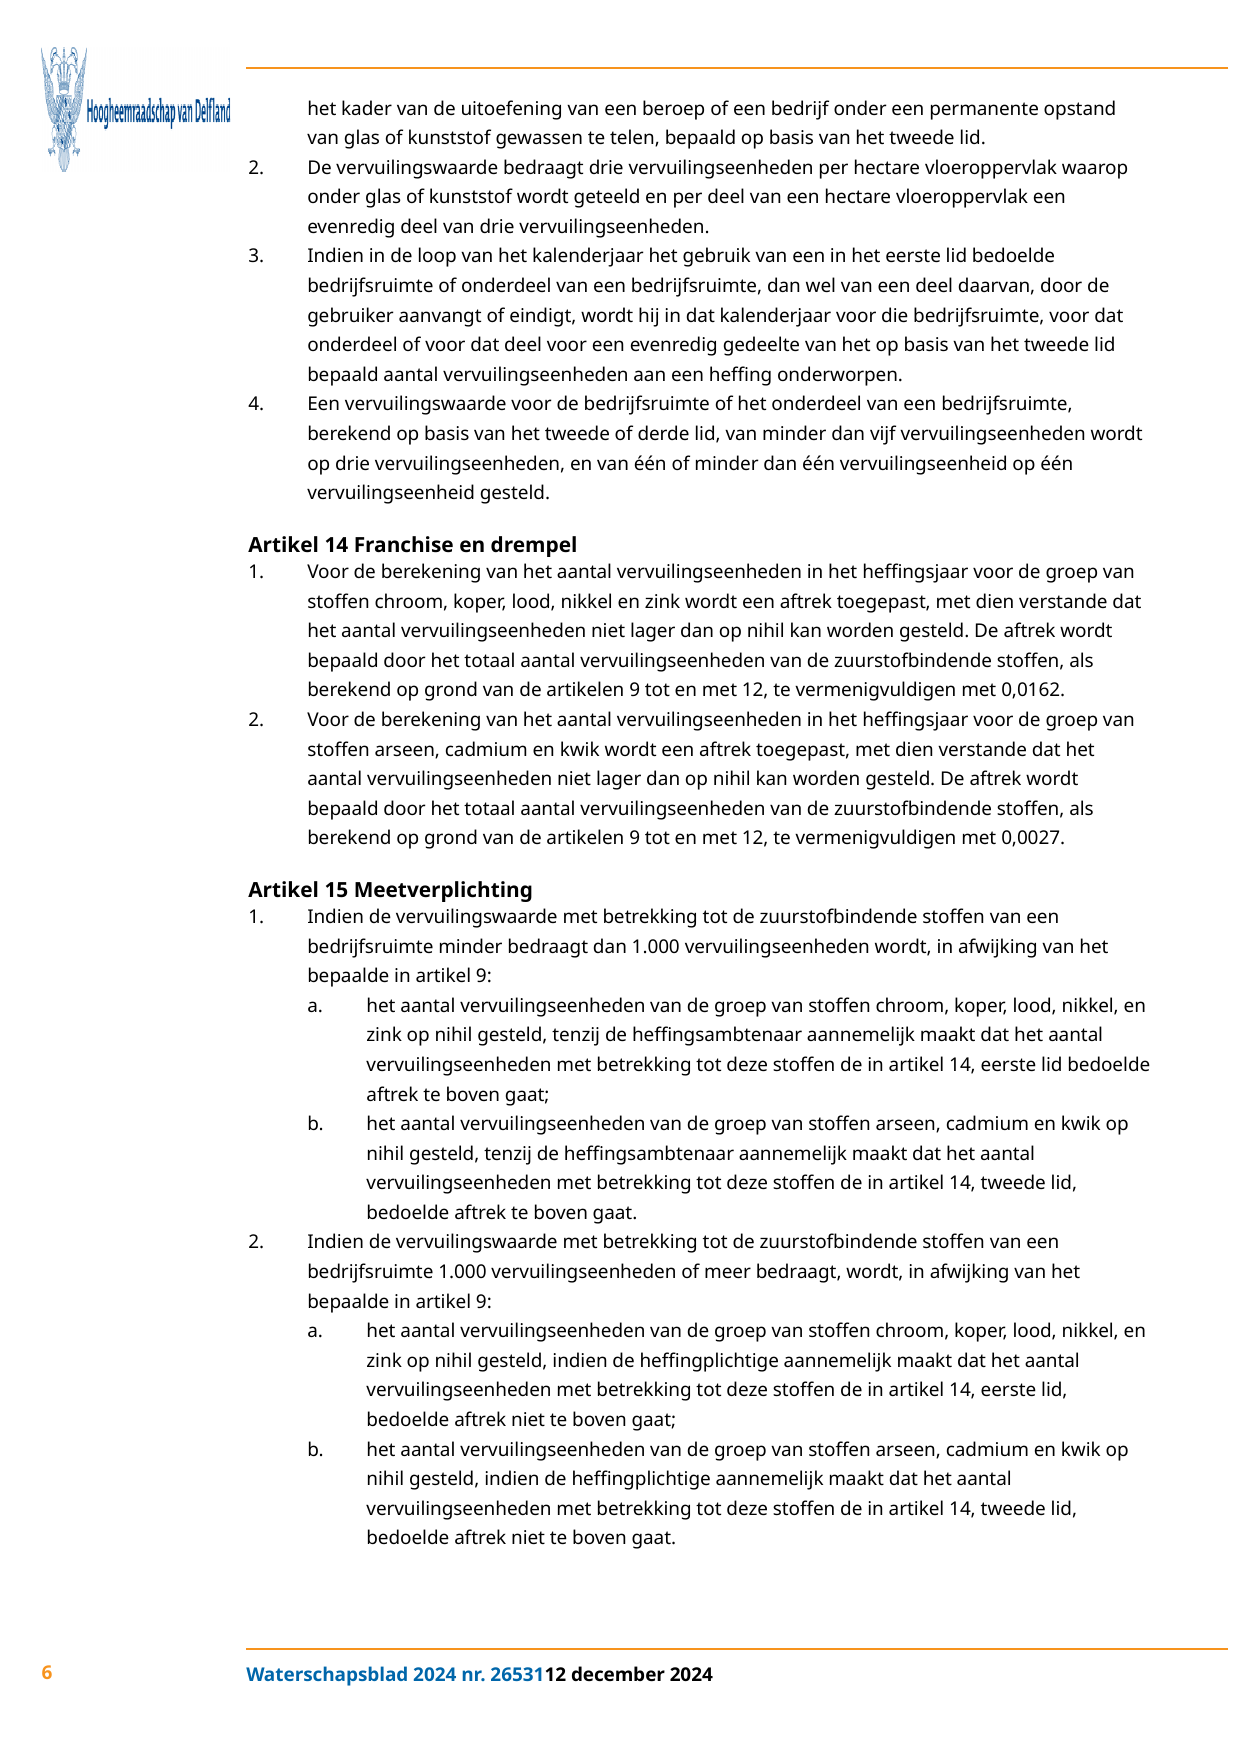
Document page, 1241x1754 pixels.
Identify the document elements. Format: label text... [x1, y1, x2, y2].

list Een vervuilingswaarde voor de bedrijfsruimte of het onderdeel van een bedrijfsruimte, berekend op basis van het tweede of derde lid, van minder dan vijf vervuilingseenheden wordt op drie vervuilingseenheden, en van één of minder dan één vervuilingseenheid op één vervuilingseenheid gesteld. [248, 391, 1152, 505]
list het kader van de uitoefening van een beroep of een bedrijf onder een permanente opstand van glas of kunststof gewassen te telen, bepaald op basis van het tweede lid. [248, 95, 1152, 150]
list Indien in de loop van het kalenderjaar het gebruik van een in het eerste lid bedoelde bedrijfsruimte of onderdeel van een bedrijfsruimte, dan wel van een deel daarvan, door de gebruiker aanvangt of eindigt, wordt hij in dat kalenderjaar voor die bedrijfsruimte, voor dat onderdeel of voor dat deel voor een evenredig gedeelte van het op basis van het tweede lid bepaald aantal vervuilingseenheden aan een heffing onderworpen. [248, 243, 1152, 387]
list Voor de berekening van het aantal vervuilingseenheden in het heffingsjaar voor de groep van stoffen chroom, koper, lood, nikkel en zink wordt een aftrek toegepast, met dien verstande dat het aantal vervuilingseenheden niet lager dan op nihil kan worden gesteld. De aftrek wordt bepaald door het totaal aantal vervuilingseenheden van de zuurstofbindende stoffen, als berekend op grond van de artikelen 9 tot en met 12, te vermenigvuldigen met 0,0162. [248, 558, 1152, 702]
text Artikel 15 Meetverplichting [248, 875, 1152, 903]
list het aantal vervuilingseenheden van de groep van stoffen arseen, cadmium en kwik op nihil gesteld, indien de heffingplichtige aannemelijk maakt dat het aantal vervuilingseenheden met betrekking tot deze stoffen de in artikel 14, tweede lid, bedoelde aftrek niet te boven gaat. [307, 1436, 1152, 1550]
list Voor de berekening van het aantal vervuilingseenheden in het heffingsjaar voor de groep van stoffen arseen, cadmium en kwik wordt een aftrek toegepast, met dien verstande dat het aantal vervuilingseenheden niet lager dan op nihil kan worden gesteld. De aftrek wordt bepaald door het totaal aantal vervuilingseenheden van de zuurstofbindende stoffen, als berekend op grond van de artikelen 9 tot en met 12, te vermenigvuldigen met 0,0027. [248, 706, 1152, 850]
list het aantal vervuilingseenheden van de groep van stoffen arseen, cadmium en kwik op nihil gesteld, tenzij de heffingsambtenaar aannemelijk maakt dat het aantal vervuilingseenheden met betrekking tot deze stoffen de in artikel 14, tweede lid, bedoelde aftrek te boven gaat. [307, 1110, 1152, 1225]
text Artikel 14 Franchise en drempel [248, 530, 1152, 558]
list het aantal vervuilingseenheden van de groep van stoffen chroom, koper, lood, nikkel, en zink op nihil gesteld, indien de heffingplichtige aannemelijk maakt dat het aantal vervuilingseenheden met betrekking tot deze stoffen de in artikel 14, eerste lid, bedoelde aftrek niet te boven gaat; [307, 1317, 1152, 1432]
list De vervuilingswaarde bedraagt drie vervuilingseenheden per hectare vloeroppervlak waarop onder glas of kunststof wordt geteeld en per deel van een hectare vloeroppervlak een evenredig deel van drie vervuilingseenheden. [248, 154, 1152, 239]
list Indien de vervuilingswaarde met betrekking tot de zuurstofbindende stoffen van een bedrijfsruimte 1.000 vervuilingseenheden of meer bedraagt, wordt, in afwijking van het bepaalde in artikel 9: [248, 1229, 1152, 1314]
list het aantal vervuilingseenheden van de groep van stoffen chroom, koper, lood, nikkel, en zink op nihil gesteld, tenzij de heffingsambtenaar aannemelijk maakt dat het aantal vervuilingseenheden met betrekking tot deze stoffen de in artikel 14, eerste lid bedoelde aftrek te boven gaat; [307, 992, 1152, 1107]
picture [41, 47, 231, 172]
list Indien de vervuilingswaarde met betrekking tot de zuurstofbindende stoffen van een bedrijfsruimte minder bedraagt dan 1.000 vervuilingseenheden wordt, in afwijking van het bepaalde in artikel 9: [248, 903, 1152, 988]
